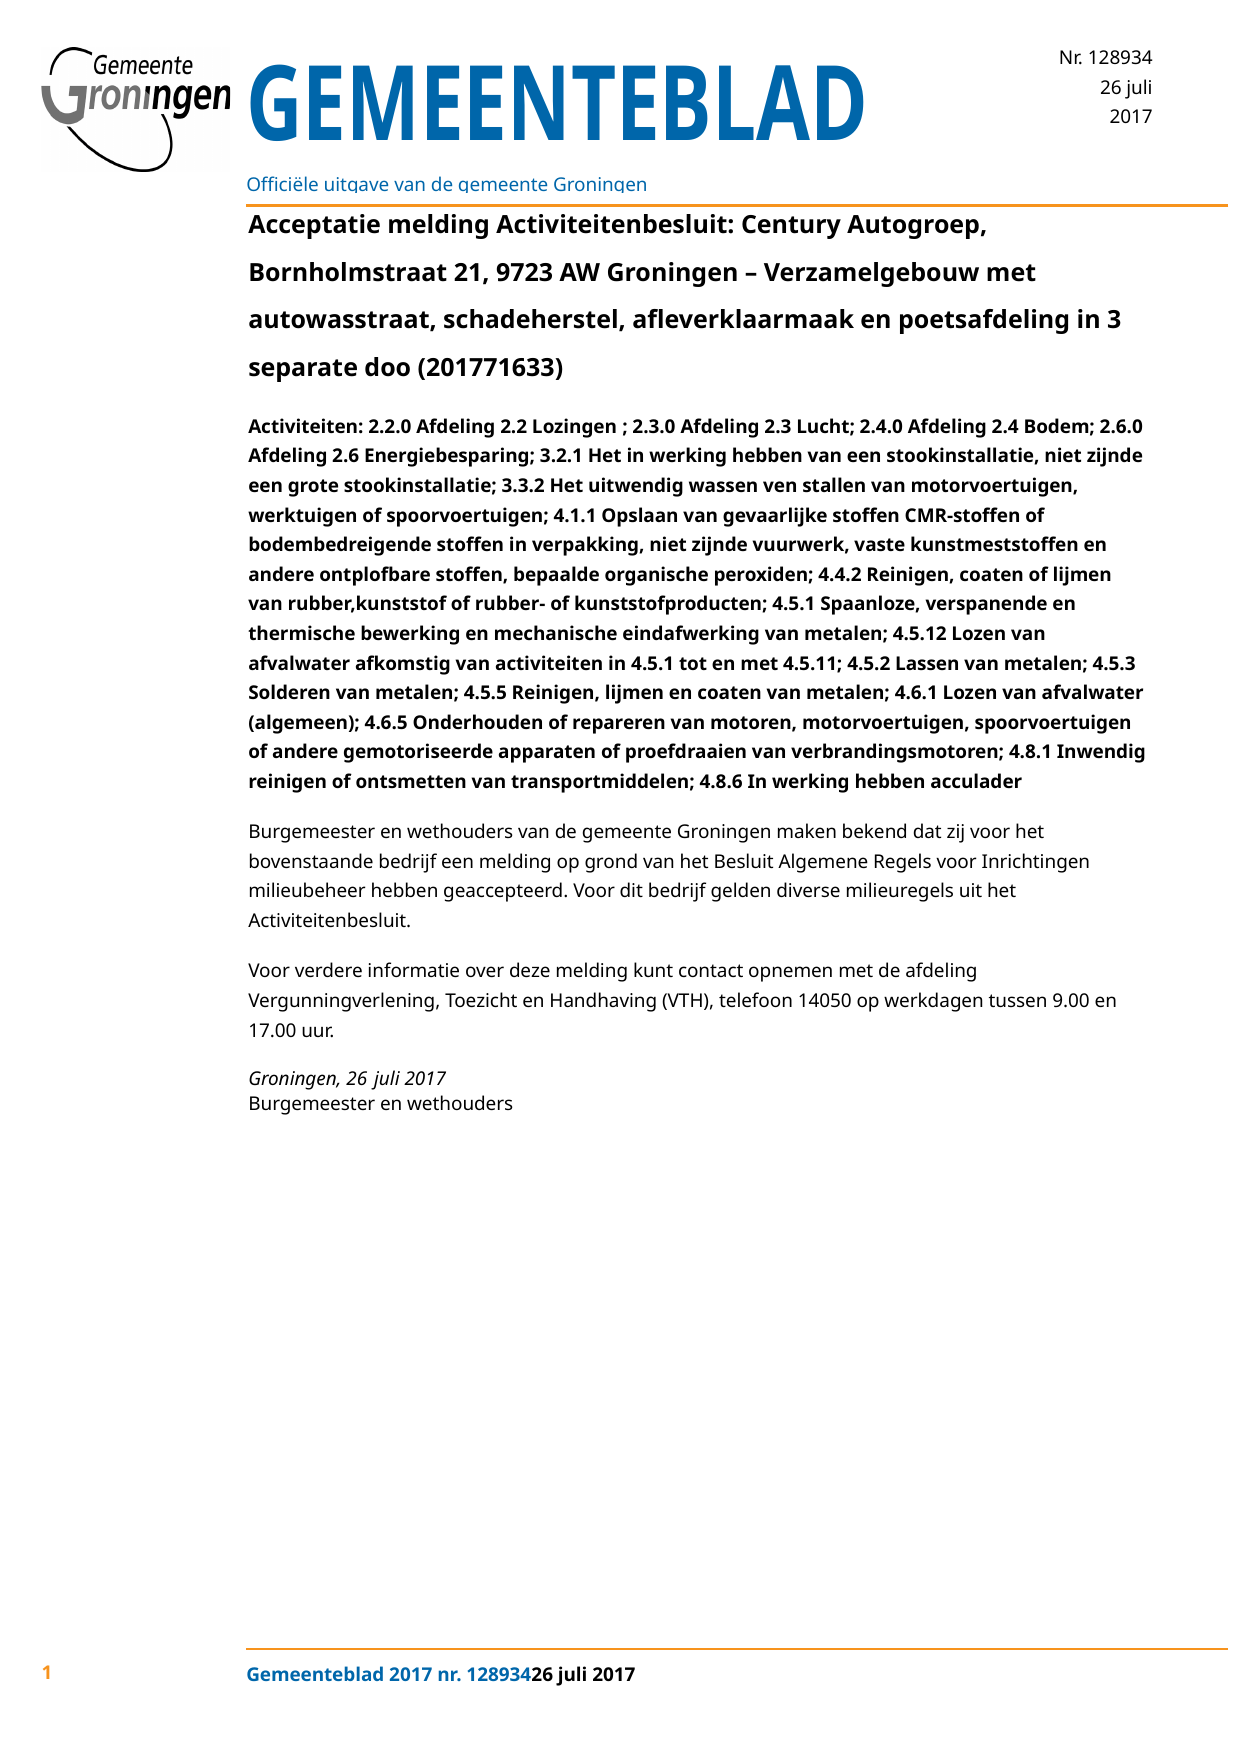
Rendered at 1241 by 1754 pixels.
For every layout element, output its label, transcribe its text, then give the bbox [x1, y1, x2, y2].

text Groningen, 26 juli 2017 [248, 1065, 1152, 1090]
text Voor verdere informatie over deze melding kunt contact opnemen met de afdeling Vergunningverlening, Toezicht en Handhaving (VTH), telefoon 14050 op werkdagen tussen 9.00 en 17.00 uur. [248, 958, 1152, 1043]
text Burgemeester en wethouders [248, 1090, 1152, 1116]
text Activiteiten: 2.2.0 Afdeling 2.2 Lozingen ; 2.3.0 Afdeling 2.3 Lucht; 2.4.0 Afdeling 2.4 Bodem; 2.6.0 Afdeling 2.6 Energiebesparing; 3.2.1 Het in werking hebben van een stookinstallatie, niet zijnde een grote stookinstallatie; 3.3.2 Het uitwendig wassen ven stallen van motorvoertuigen, werktuigen of spoorvoertuigen; 4.1.1 Opslaan van gevaarlijke stoffen CMR-stoffen of bodembedreigende stoffen in verpakking, niet zijnde vuurwerk, vaste kunstmeststoffen en andere ontplofbare stoffen, bepaalde organische peroxiden; 4.4.2 Reinigen, coaten of lijmen van rubber,kunststof of rubber- of kunststofproducten; 4.5.1 Spaanloze, verspanende en thermische bewerking en mechanische eindafwerking van metalen; 4.5.12 Lozen van afvalwater afkomstig van activiteiten in 4.5.1 tot en met 4.5.11; 4.5.2 Lassen van metalen; 4.5.3 Solderen van metalen; 4.5.5 Reinigen, lijmen en coaten van metalen; 4.6.1 Lozen van afvalwater (algemeen); 4.6.5 Onderhouden of repareren van motoren, motorvoertuigen, spoorvoertuigen of andere gemotoriseerde apparaten of proefdraaien van verbrandingsmotoren; 4.8.1 Inwendig reinigen of ontsmetten van transportmiddelen; 4.8.6 In werking hebben acculader [248, 413, 1152, 794]
text Burgemeester en wethouders van de gemeente Groningen maken bekend dat zij voor het bovenstaande bedrijf een melding op grond van het Besluit Algemene Regels voor Inrichtingen milieubeheer hebben geaccepteerd. Voor dit bedrijf gelden diverse milieuregels uit het Activiteitenbesluit. [248, 818, 1152, 933]
picture [41, 47, 231, 172]
text Acceptatie melding Activiteitenbesluit: Century Autogroep, Bornholmstraat 21, 9723 AW Groningen – Verzamelgebouw met autowasstraat, schadeherstel, afleverklaarmaak en poetsafdeling in 3 separate doo (201771633) [248, 207, 1152, 384]
